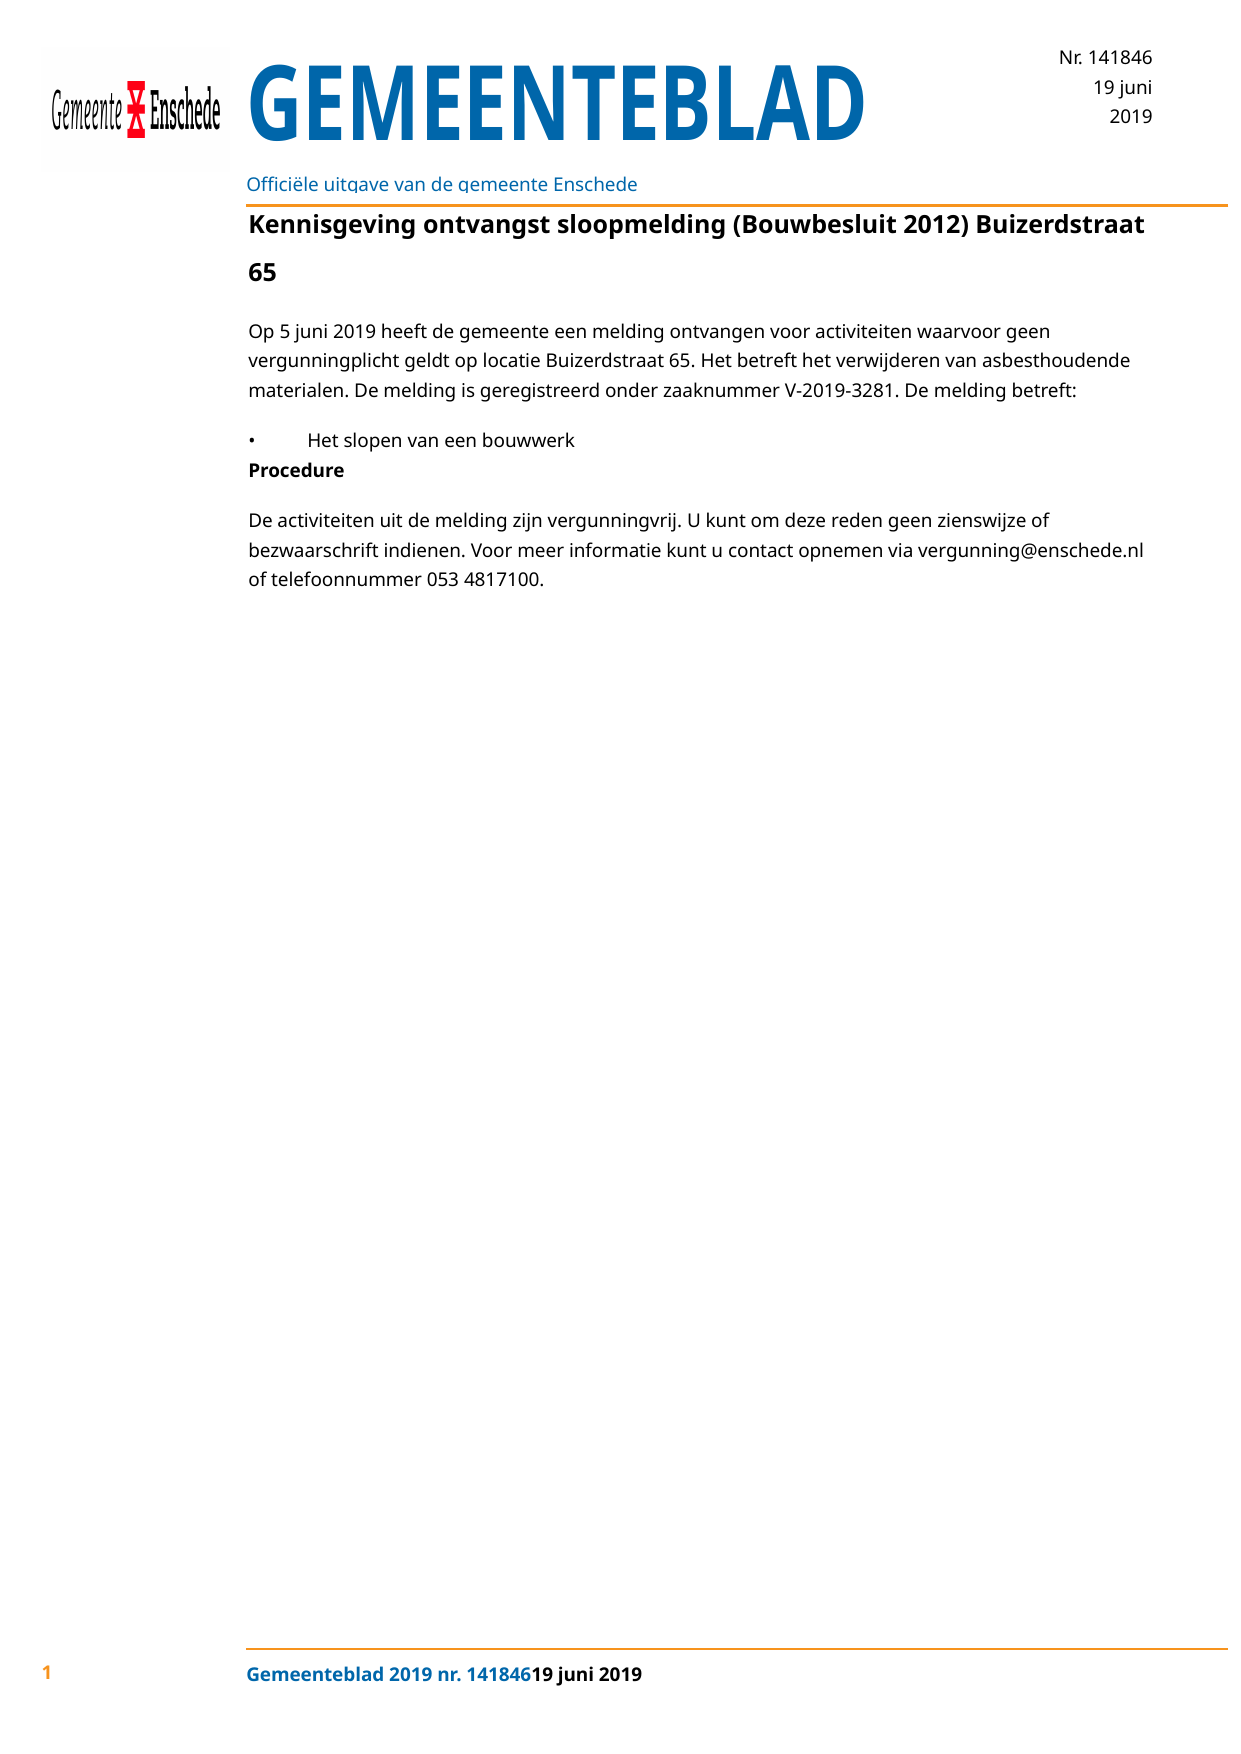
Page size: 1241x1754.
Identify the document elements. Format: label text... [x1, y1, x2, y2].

picture [41, 47, 231, 172]
text Procedure [248, 457, 1152, 483]
text De activiteiten uit de melding zijn vergunningvrij. U kunt om deze reden geen zienswijze of bezwaarschrift indienen. Voor meer informatie kunt u contact opnemen via vergunning@enschede.nl of telefoonnummer 053 4817100. [248, 507, 1152, 592]
text Op 5 juni 2019 heeft de gemeente een melding ontvangen voor activiteiten waarvoor geen vergunningplicht geldt op locatie Buizerdstraat 65. Het betreft het verwijderen van asbesthoudende materialen. De melding is geregistreerd onder zaaknummer V-2019-3281. De melding betreft: [248, 318, 1152, 403]
text Kennisgeving ontvangst sloopmelding (Bouwbesluit 2012) Buizerdstraat 65 [248, 207, 1152, 288]
list Het slopen van een bouwwerk [248, 427, 1152, 453]
